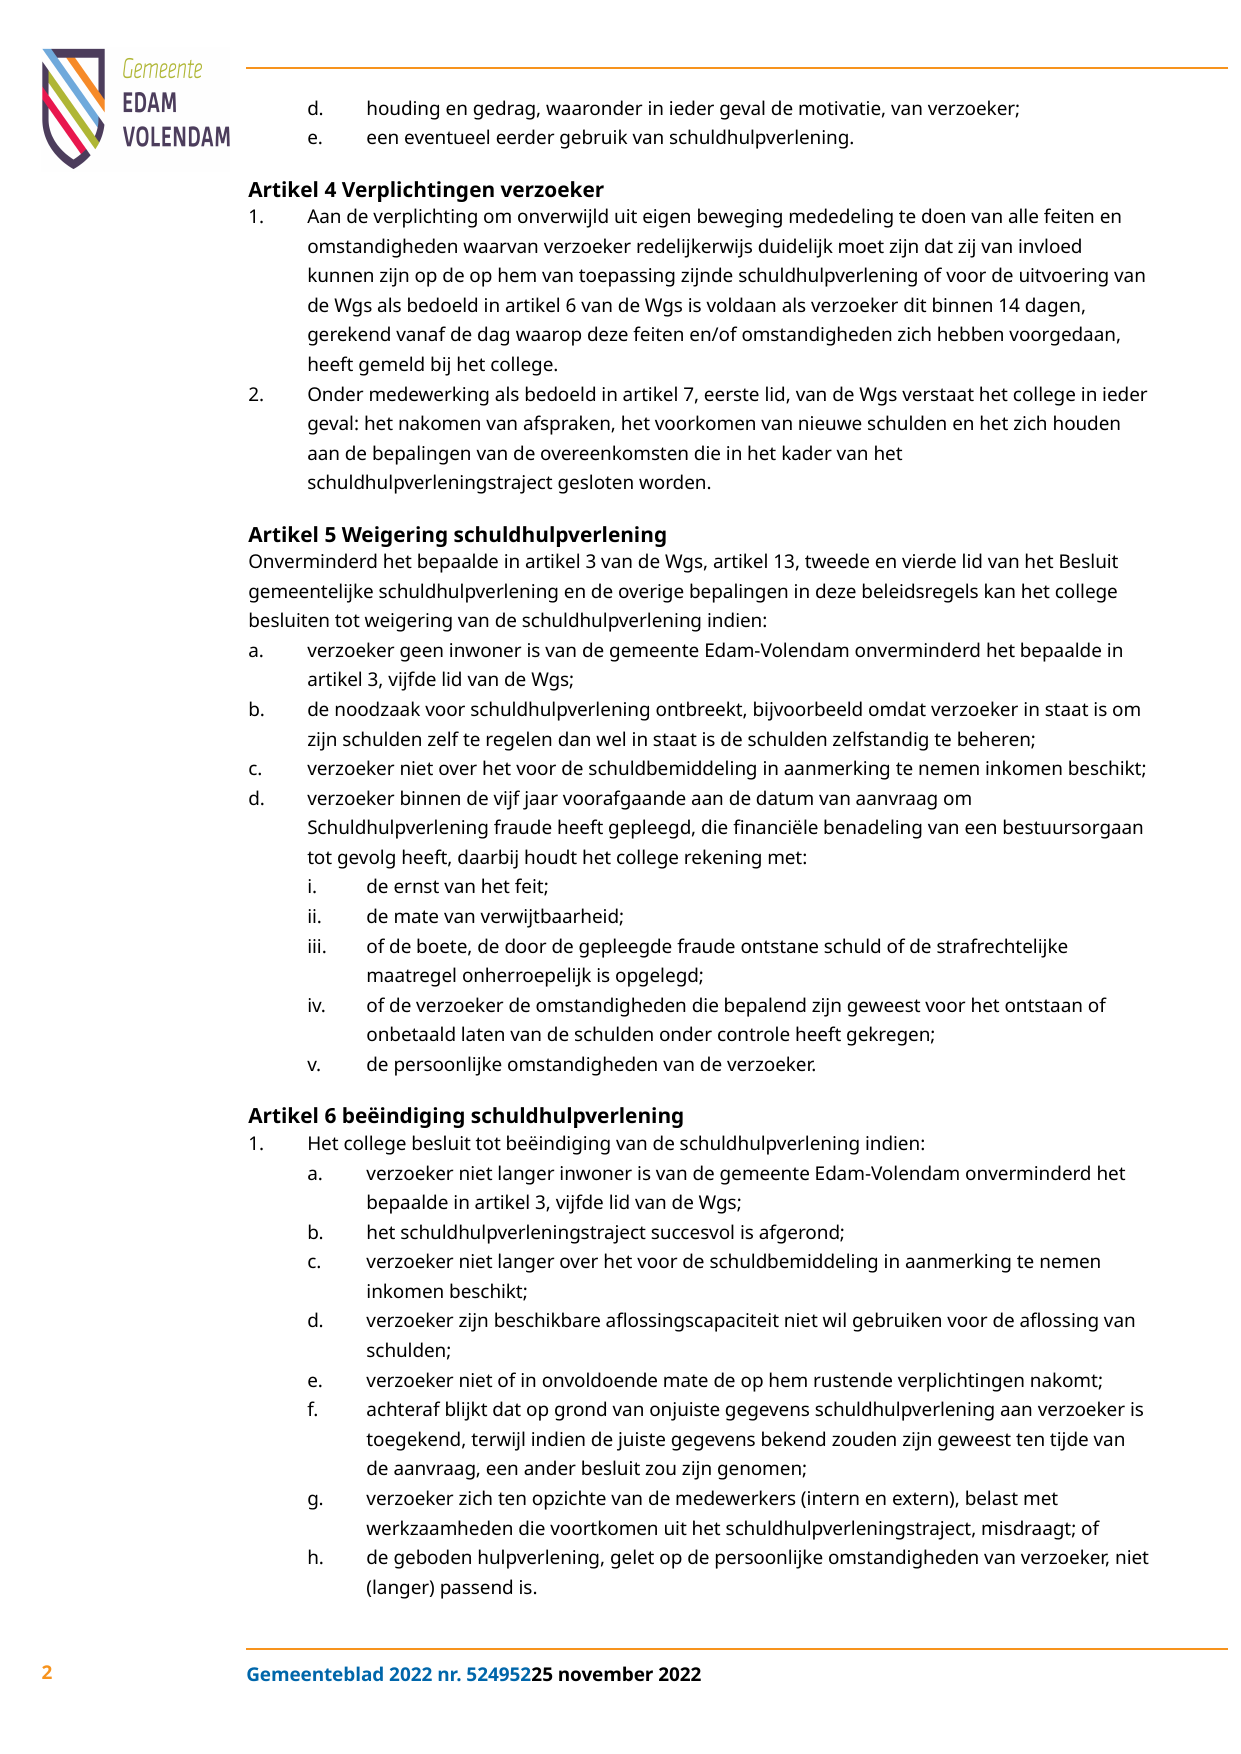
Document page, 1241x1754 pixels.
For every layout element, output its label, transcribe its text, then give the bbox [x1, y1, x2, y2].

text Artikel 6 beëindiging schuldhulpverlening [248, 1102, 1152, 1130]
list achteraf blijkt dat op grond van onjuiste gegevens schuldhulpverlening aan verzoeker is toegekend, terwijl indien de juiste gegevens bekend zouden zijn geweest ten tijde van de aanvraag, een ander besluit zou zijn genomen; [307, 1396, 1152, 1481]
list of de boete, de door de gepleegde fraude ontstane schuld of de strafrechtelijke maatregel onherroepelijk is opgelegd; [307, 933, 1152, 988]
list houding en gedrag, waaronder in ieder geval de motivatie, van verzoeker; [307, 95, 1152, 121]
list Aan de verplichting om onverwijld uit eigen beweging mededeling te doen van alle feiten en omstandigheden waarvan verzoeker redelijkerwijs duidelijk moet zijn dat zij van invloed kunnen zijn op de op hem van toepassing zijnde schuldhulpverlening of voor de uitvoering van de Wgs als bedoeld in artikel 6 van de Wgs is voldaan als verzoeker dit binnen 14 dagen, gerekend vanaf de dag waarop deze feiten en/of omstandigheden zich hebben voorgedaan, heeft gemeld bij het college. [248, 203, 1152, 377]
picture [41, 47, 231, 172]
list de ernst van het feit; [307, 874, 1152, 899]
list verzoeker zijn beschikbare aflossingscapaciteit niet wil gebruiken voor de aflossing van schulden; [307, 1308, 1152, 1363]
list verzoeker zich ten opzichte van de medewerkers (intern en extern), belast met werkzaamheden die voortkomen uit het schuldhulpverleningstraject, misdraagt; of [307, 1485, 1152, 1540]
list een eventueel eerder gebruik van schuldhulpverlening. [307, 124, 1152, 150]
list verzoeker niet langer inwoner is van de gemeente Edam-Volendam onverminderd het bepaalde in artikel 3, vijfde lid van de Wgs; [307, 1160, 1152, 1215]
list verzoeker niet langer over het voor de schuldbemiddeling in aanmerking te nemen inkomen beschikt; [307, 1248, 1152, 1304]
list verzoeker niet over het voor de schuldbemiddeling in aanmerking te nemen inkomen beschikt; [248, 755, 1152, 781]
list de noodzaak voor schuldhulpverlening ontbreekt, bijvoorbeeld omdat verzoeker in staat is om zijn schulden zelf te regelen dan wel in staat is de schulden zelfstandig te beheren; [248, 696, 1152, 752]
list de mate van verwijtbaarheid; [307, 903, 1152, 929]
list verzoeker niet of in onvoldoende mate de op hem rustende verplichtingen nakomt; [307, 1367, 1152, 1392]
list verzoeker binnen de vijf jaar voorafgaande aan de datum van aanvraag om Schuldhulpverlening fraude heeft gepleegd, die financiële benadeling van een bestuursorgaan tot gevolg heeft, daarbij houdt het college rekening met: [248, 785, 1152, 870]
list Het college besluit tot beëindiging van de schuldhulpverlening indien: [248, 1130, 1152, 1156]
text Artikel 5 Weigering schuldhulpverlening [248, 520, 1152, 548]
list Onder medewerking als bedoeld in artikel 7, eerste lid, van de Wgs verstaat het college in ieder geval: het nakomen van afspraken, het voorkomen van nieuwe schulden en het zich houden aan de bepalingen van de overeenkomsten die in het kader van het schuldhulpverleningstraject gesloten worden. [248, 381, 1152, 495]
list de geboden hulpverlening, gelet op de persoonlijke omstandigheden van verzoeker, niet (langer) passend is. [307, 1544, 1152, 1599]
list het schuldhulpverleningstraject succesvol is afgerond; [307, 1219, 1152, 1244]
list of de verzoeker de omstandigheden die bepalend zijn geweest voor het ontstaan of onbetaald laten van de schulden onder controle heeft gekregen; [307, 992, 1152, 1047]
list de persoonlijke omstandigheden van de verzoeker. [307, 1051, 1152, 1077]
list verzoeker geen inwoner is van de gemeente Edam-Volendam onverminderd het bepaalde in artikel 3, vijfde lid van de Wgs; [248, 637, 1152, 692]
text Artikel 4 Verplichtingen verzoeker [248, 175, 1152, 203]
text Onverminderd het bepaalde in artikel 3 van de Wgs, artikel 13, tweede en vierde lid van het Besluit gemeentelijke schuldhulpverlening en de overige bepalingen in deze beleidsregels kan het college besluiten tot weigering van de schuldhulpverlening indien: [248, 548, 1152, 633]
